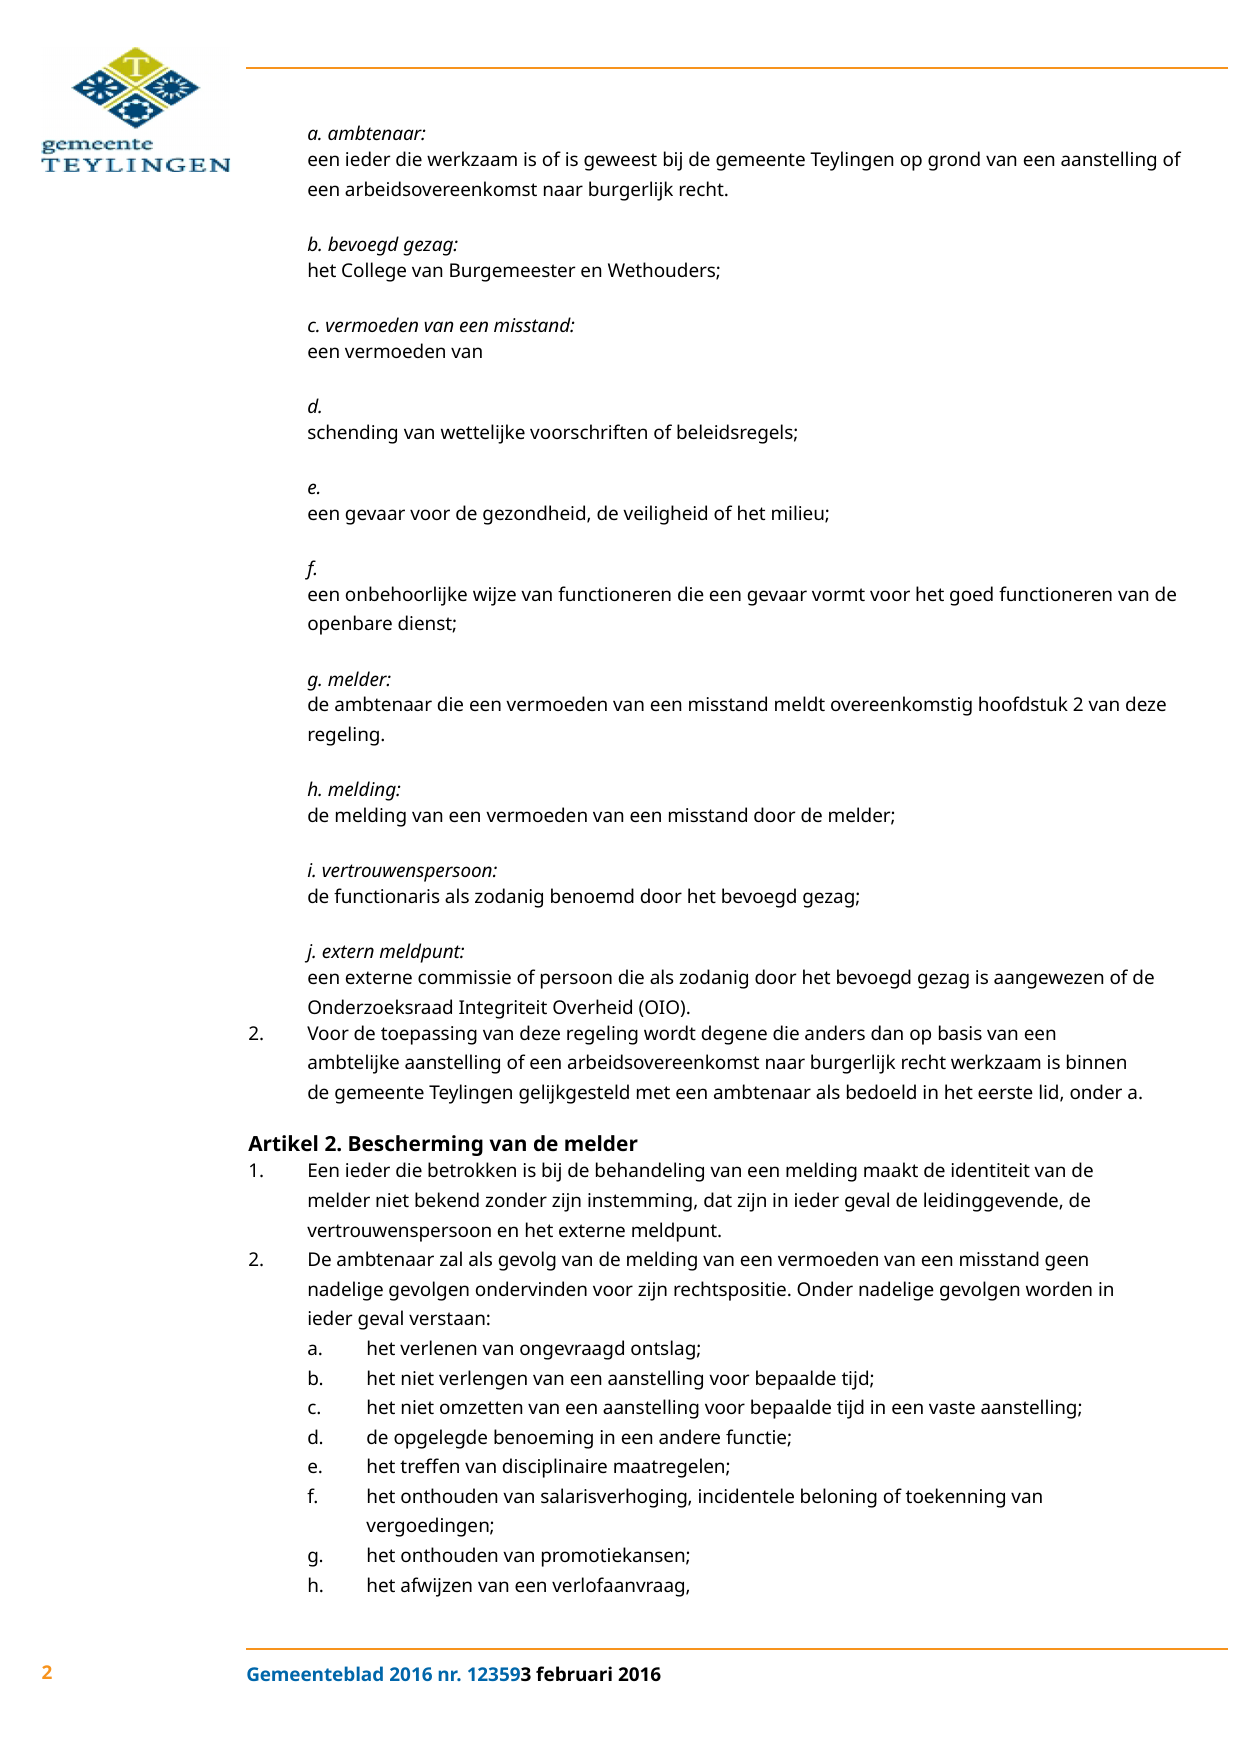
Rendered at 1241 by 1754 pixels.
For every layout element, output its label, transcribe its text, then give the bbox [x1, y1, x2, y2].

list het onthouden van salarisverhoging, incidentele beloning of toekenning van vergoedingen; [307, 1483, 1152, 1538]
list een gevaar voor de gezondheid, de veiligheid of het milieu; [307, 500, 1186, 526]
list de functionaris als zodanig benoemd door het bevoegd gezag; [307, 883, 1186, 909]
list een vermoeden van [307, 338, 1186, 364]
list b. bevoegd gezag: [307, 231, 1186, 257]
list g. melder: [307, 666, 1186, 692]
list schending van wettelijke voorschriften of beleidsregels; [307, 419, 1186, 445]
list een ieder die werkzaam is of is geweest bij de gemeente Teylingen op grond van een aanstelling of een arbeidsovereenkomst naar burgerlijk recht. [307, 146, 1186, 202]
list het College van Burgemeester en Wethouders; [307, 257, 1186, 283]
picture [41, 47, 231, 172]
list het afwijzen van een verlofaanvraag, [307, 1572, 1152, 1598]
list het treffen van disciplinaire maatregelen; [307, 1453, 1152, 1479]
list een externe commissie of persoon die als zodanig door het bevoegd gezag is aangewezen of de Onderzoeksraad Integriteit Overheid (OIO). [307, 964, 1186, 1020]
list de melding van een vermoeden van een misstand door de melder; [307, 802, 1186, 828]
list het onthouden van promotiekansen; [307, 1542, 1152, 1568]
list a. ambtenaar: [307, 121, 1186, 146]
list j. extern meldpunt: [307, 939, 1186, 964]
list Voor de toepassing van deze regeling wordt degene die anders dan op basis van een ambtelijke aanstelling of een arbeidsovereenkomst naar burgerlijk recht werkzaam is binnen de gemeente Teylingen gelijkgesteld met een ambtenaar als bedoeld in het eerste lid, onder a. [248, 1020, 1152, 1104]
list Een ieder die betrokken is bij de behandeling van een melding maakt de identiteit van de melder niet bekend zonder zijn instemming, dat zijn in ieder geval de leidinggevende, de vertrouwenspersoon en het externe meldpunt. [248, 1158, 1152, 1243]
list d. [307, 393, 1186, 419]
list een onbehoorlijke wijze van functioneren die een gevaar vormt voor het goed functioneren van de openbare dienst; [307, 581, 1186, 636]
list e. [307, 474, 1186, 500]
list c. vermoeden van een misstand: [307, 312, 1186, 338]
list i. vertrouwenspersoon: [307, 858, 1186, 883]
list de ambtenaar die een vermoeden van een misstand meldt overeenkomstig hoofdstuk 2 van deze regeling. [307, 692, 1186, 747]
list h. melding: [307, 777, 1186, 802]
list het niet verlengen van een aanstelling voor bepaalde tijd; [307, 1365, 1152, 1391]
list het verlenen van ongevraagd ontslag; [307, 1335, 1152, 1361]
list het niet omzetten van een aanstelling voor bepaalde tijd in een vaste aanstelling; [307, 1394, 1152, 1420]
list f. [307, 555, 1186, 581]
list de opgelegde benoeming in een andere functie; [307, 1424, 1152, 1450]
text Artikel 2. Bescherming van de melder [248, 1129, 1152, 1158]
list De ambtenaar zal als gevolg van de melding van een vermoeden van een misstand geen nadelige gevolgen ondervinden voor zijn rechtspositie. Onder nadelige gevolgen worden in ieder geval verstaan: [248, 1246, 1152, 1331]
